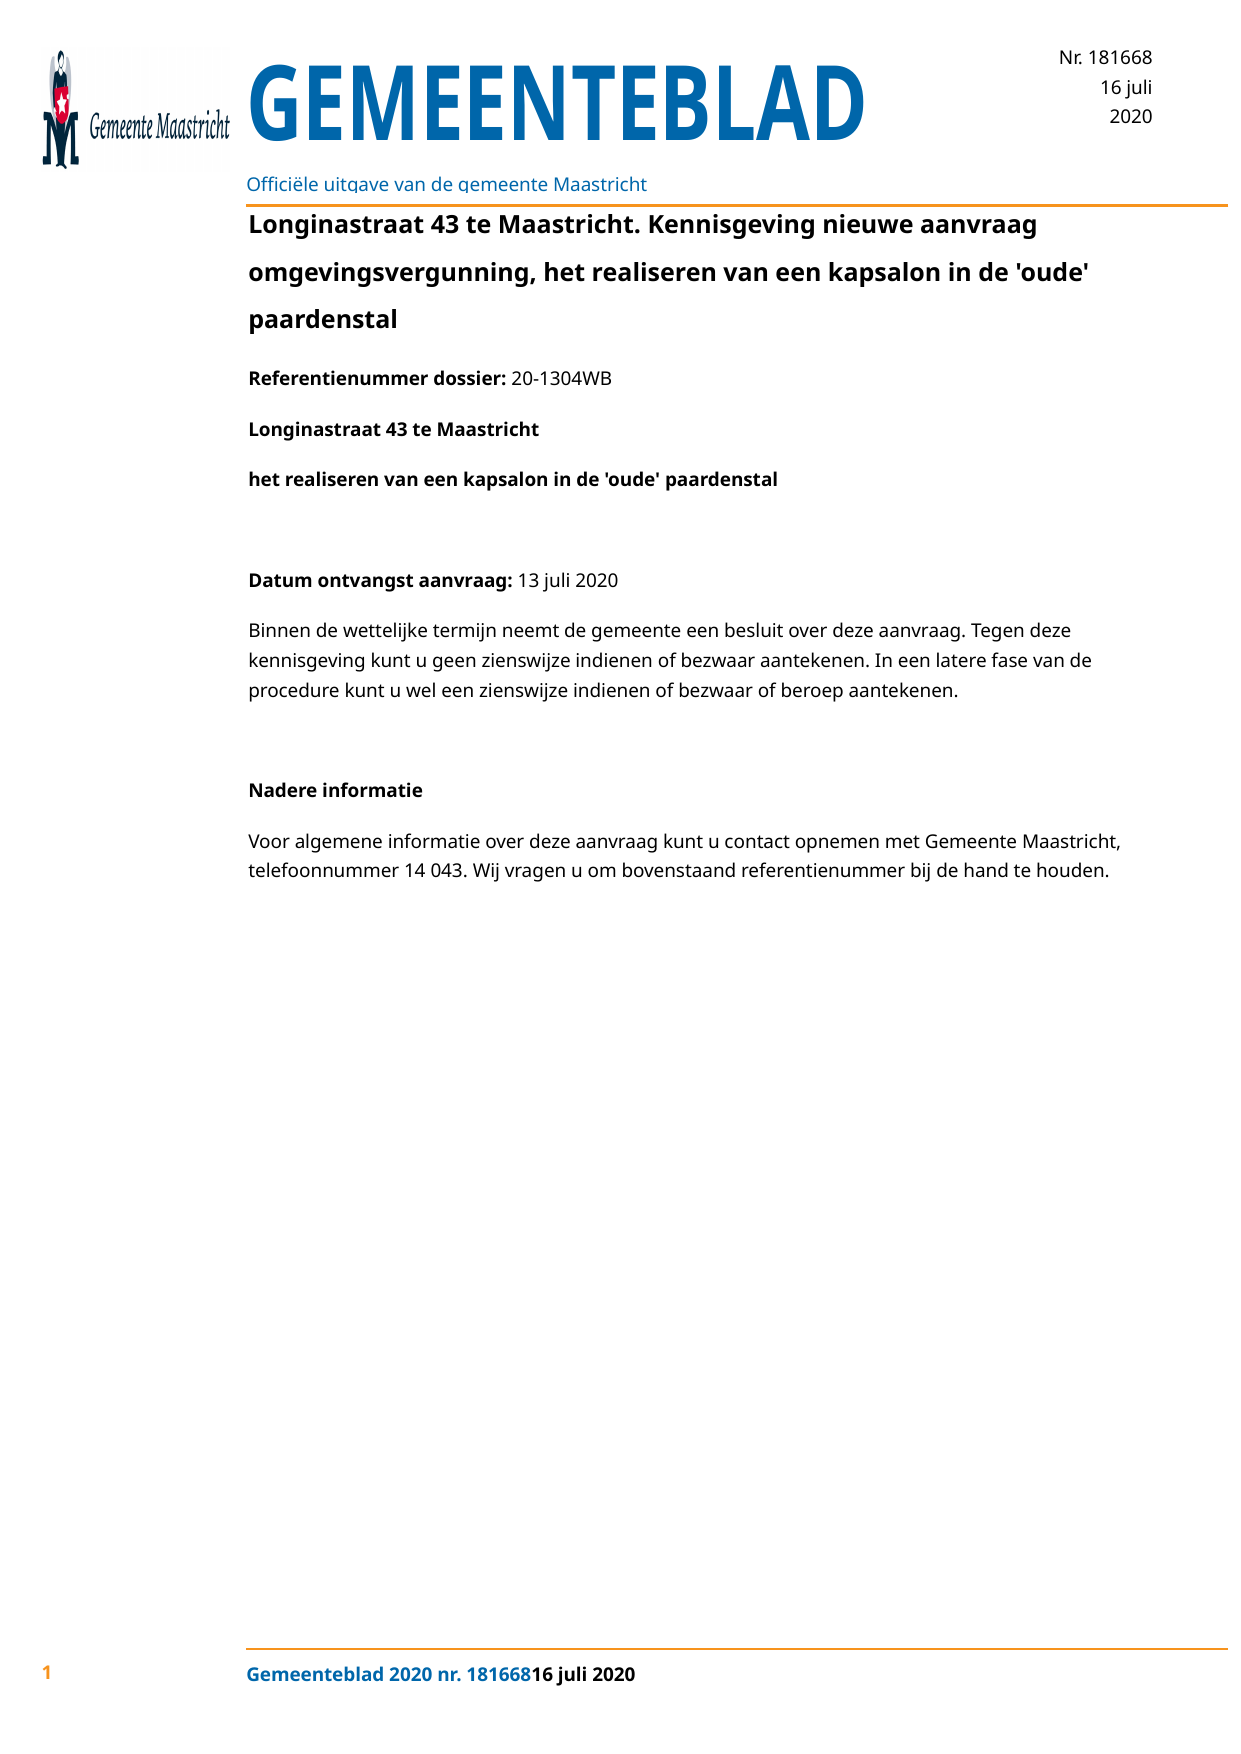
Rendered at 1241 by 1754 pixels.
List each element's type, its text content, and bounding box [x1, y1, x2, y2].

picture [41, 47, 231, 172]
text Nadere informatie [248, 778, 1152, 803]
text Longinastraat 43 te Maastricht. Kennisgeving nieuwe aanvraag omgevingsvergunning, het realiseren van een kapsalon in de 'oude' paardenstal [248, 207, 1152, 336]
text Datum ontvangst aanvraag: 13 juli 2020 [248, 567, 1152, 593]
text Voor algemene informatie over deze aanvraag kunt u contact opnemen met Gemeente Maastricht, telefoonnummer 14 043. Wij vragen u om bovenstaand referentienummer bij de hand te houden. [248, 828, 1152, 883]
text Longinastraat 43 te Maastricht [248, 416, 1152, 442]
text Referentienummer dossier: 20-1304WB [248, 366, 1152, 391]
text het realiseren van een kapsalon in de 'oude' paardenstal [248, 466, 1152, 492]
text Binnen de wettelijke termijn neemt de gemeente een besluit over deze aanvraag. Tegen deze kennisgeving kunt u geen zienswijze indienen of bezwaar aantekenen. In een latere fase van de procedure kunt u wel een zienswijze indienen of bezwaar of beroep aantekenen. [248, 618, 1152, 702]
